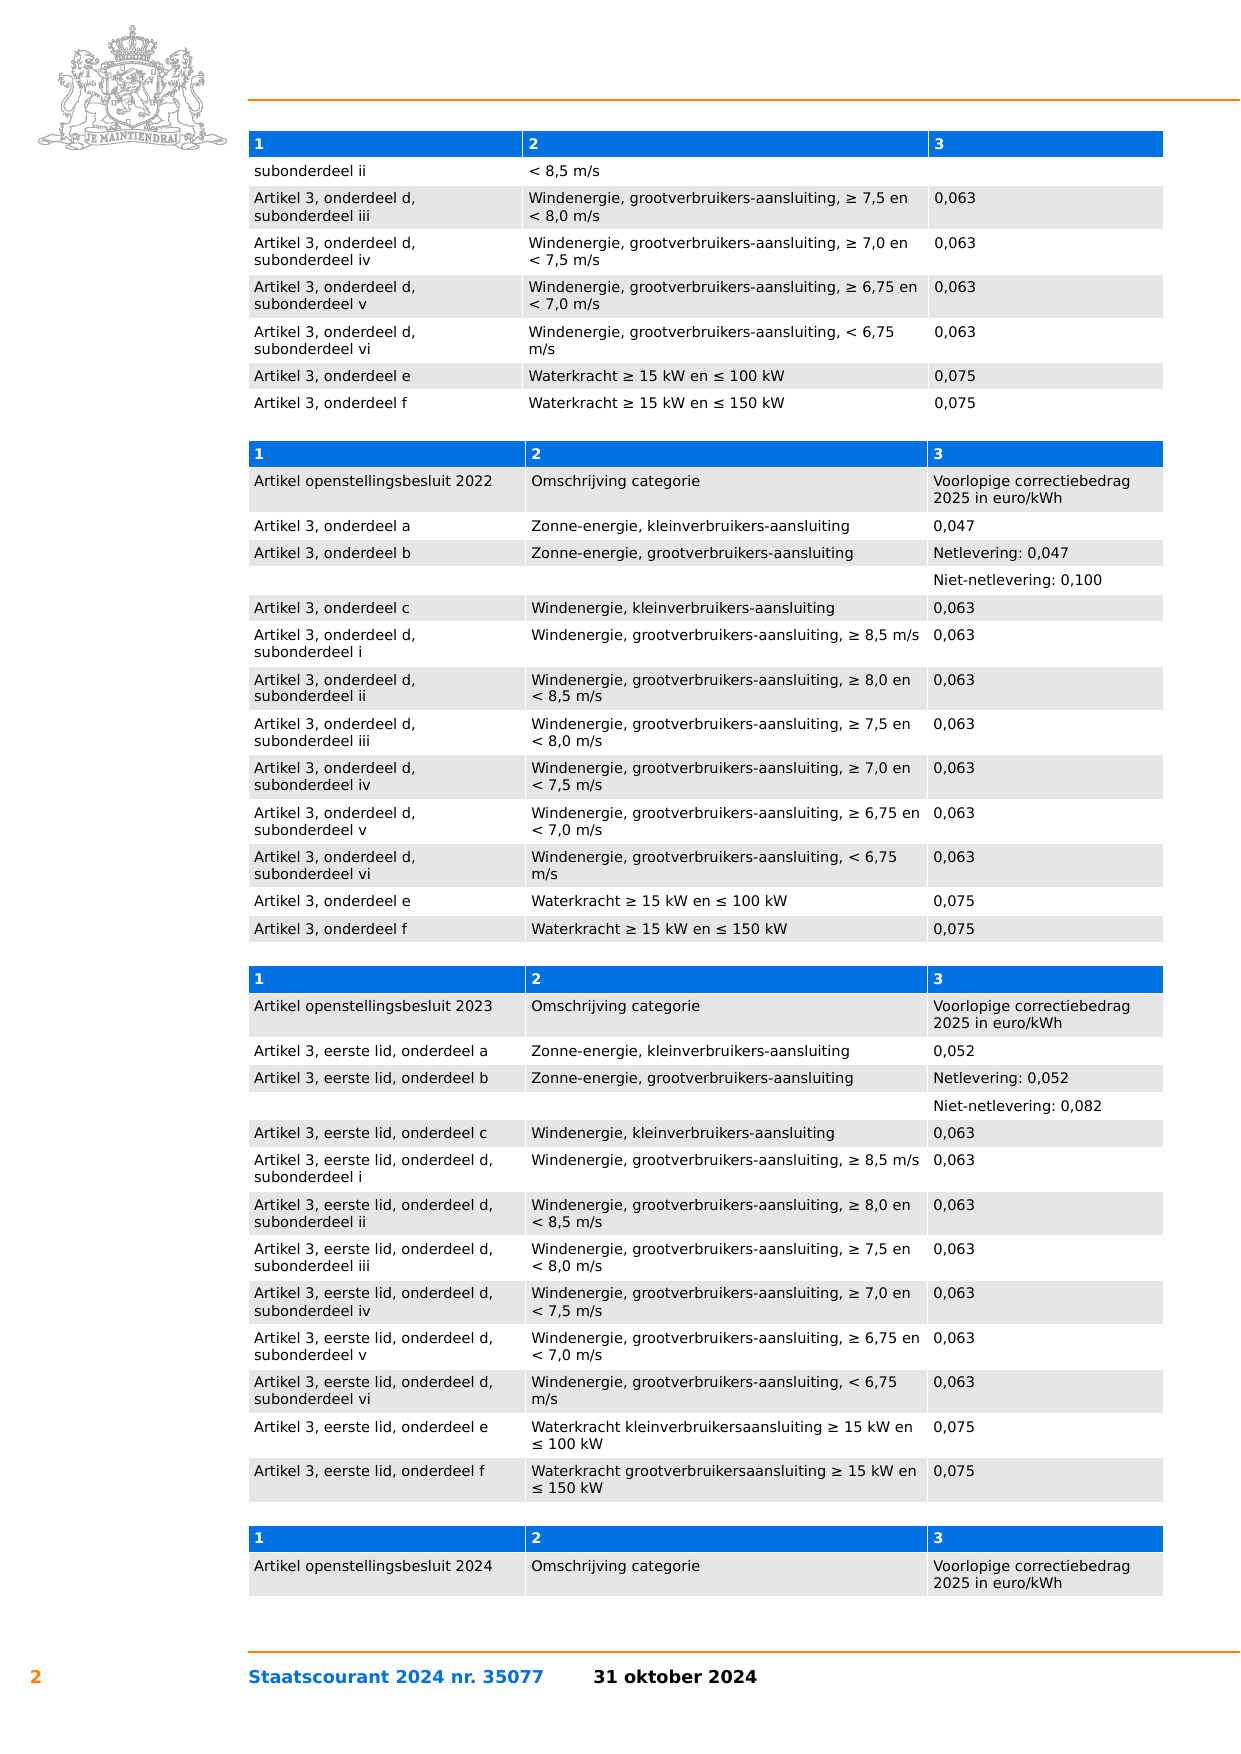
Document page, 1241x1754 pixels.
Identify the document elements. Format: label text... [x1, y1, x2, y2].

table_cell Artikel openstellingsbesluit 2024 [249, 1553, 525, 1596]
table_cell Windenergie, grootverbruikers-aansluiting, ≥ 7,5 en < 8,0 m/s [526, 1236, 927, 1280]
table_cell Artikel 3, onderdeel e [249, 889, 525, 915]
table_cell Artikel 3, onderdeel d, subonderdeel i [249, 622, 525, 666]
table_header 1 [249, 131, 522, 157]
table_cell Artikel openstellingsbesluit 2022 [249, 468, 525, 512]
table_header 3 [928, 1526, 1163, 1552]
table_cell Netlevering: 0,052 [928, 1065, 1163, 1092]
table_cell Windenergie, grootverbruikers-aansluiting, ≥ 7,0 en < 7,5 m/s [526, 1281, 927, 1324]
table_cell 0,063 [929, 186, 1163, 229]
table_cell Artikel 3, eerste lid, onderdeel d, subonderdeel iii [249, 1236, 525, 1280]
table_header 1 [249, 441, 525, 467]
table_cell 0,052 [928, 1038, 1163, 1064]
table_cell 0,063 [929, 230, 1163, 273]
table_cell 0,075 [928, 1414, 1163, 1457]
table_cell Artikel 3, onderdeel d, subonderdeel iii [249, 186, 522, 229]
table_cell Artikel 3, onderdeel f [249, 391, 522, 417]
table_cell Windenergie, grootverbruikers-aansluiting, ≥ 6,75 en < 7,0 m/s [526, 1325, 927, 1368]
table_cell subonderdeel ii [249, 158, 522, 185]
table_cell 0,063 [928, 1148, 1163, 1191]
table_cell Waterkracht grootverbruikersaansluiting ≥ 15 kW en ≤ 150 kW [526, 1458, 927, 1502]
table_cell Waterkracht ≥ 15 kW en ≤ 100 kW [526, 889, 927, 915]
table_cell Artikel 3, eerste lid, onderdeel e [249, 1414, 525, 1457]
table_header 2 [523, 131, 928, 157]
table_cell Voorlopige correctiebedrag 2025 in euro/kWh [928, 1553, 1163, 1596]
table_cell Niet-netlevering: 0,082 [928, 1093, 1163, 1119]
table_header 2 [526, 1526, 927, 1552]
table_cell Artikel 3, onderdeel d, subonderdeel v [249, 275, 522, 318]
table_cell 0,075 [928, 889, 1163, 915]
table_cell Voorlopige correctiebedrag 2025 in euro/kWh [928, 994, 1163, 1037]
table_cell Artikel 3, eerste lid, onderdeel d, subonderdeel iv [249, 1281, 525, 1324]
table_cell 0,063 [928, 622, 1163, 666]
table_header 3 [928, 966, 1163, 993]
table_cell 0,063 [928, 1236, 1163, 1280]
table_cell 0,063 [928, 1120, 1163, 1147]
table_cell 0,063 [928, 1281, 1163, 1324]
table_cell Windenergie, grootverbruikers-aansluiting, < 6,75 m/s [526, 1370, 927, 1413]
table_cell 0,063 [929, 275, 1163, 318]
table_cell Omschrijving categorie [526, 468, 927, 512]
table_cell Windenergie, grootverbruikers-aansluiting, < 6,75 m/s [526, 844, 927, 887]
table_cell Zonne-energie, kleinverbruikers-aansluiting [526, 513, 927, 539]
table_cell Artikel 3, eerste lid, onderdeel f [249, 1458, 525, 1502]
table_cell Artikel 3, onderdeel e [249, 363, 522, 389]
table_cell 0,075 [928, 916, 1163, 942]
table_cell < 8,5 m/s [523, 158, 928, 185]
table_cell Artikel 3, eerste lid, onderdeel d, subonderdeel v [249, 1325, 525, 1368]
table_cell Windenergie, grootverbruikers-aansluiting, ≥ 8,5 m/s [526, 1148, 927, 1191]
table_cell Voorlopige correctiebedrag 2025 in euro/kWh [928, 468, 1163, 512]
table_cell Artikel 3, eerste lid, onderdeel c [249, 1120, 525, 1147]
table_cell Zonne-energie, grootverbruikers-aansluiting [526, 1065, 927, 1119]
picture [38, 25, 227, 150]
table_header 2 [526, 441, 927, 467]
table_cell Artikel 3, eerste lid, onderdeel a [249, 1038, 525, 1064]
table_header 1 [249, 966, 525, 993]
table_cell Artikel 3, onderdeel d, subonderdeel ii [249, 667, 525, 710]
table_cell Artikel 3, eerste lid, onderdeel d, subonderdeel ii [249, 1192, 525, 1235]
table_cell Artikel 3, onderdeel b [249, 540, 525, 594]
table_cell 0,063 [928, 711, 1163, 754]
table_header 2 [526, 966, 927, 993]
table_cell Waterkracht ≥ 15 kW en ≤ 100 kW [523, 363, 928, 389]
table_cell Artikel 3, onderdeel c [249, 595, 525, 621]
table_cell 0,047 [928, 513, 1163, 539]
table_cell 0,063 [928, 595, 1163, 621]
table_cell Windenergie, grootverbruikers-aansluiting, < 6,75 m/s [523, 319, 928, 362]
table_cell Artikel 3, onderdeel a [249, 513, 525, 539]
table_cell Windenergie, grootverbruikers-aansluiting, ≥ 8,0 en < 8,5 m/s [526, 667, 927, 710]
table_cell Artikel 3, eerste lid, onderdeel d, subonderdeel i [249, 1148, 525, 1191]
table_cell Waterkracht ≥ 15 kW en ≤ 150 kW [526, 916, 927, 942]
table_cell Artikel 3, eerste lid, onderdeel b [249, 1065, 525, 1119]
table_cell 0,063 [928, 755, 1163, 799]
table_cell 0,063 [928, 1192, 1163, 1235]
table_cell Artikel 3, eerste lid, onderdeel d, subonderdeel vi [249, 1370, 525, 1413]
table_cell Windenergie, kleinverbruikers-aansluiting [526, 1120, 927, 1147]
table_cell Waterkracht kleinverbruikersaansluiting ≥ 15 kW en ≤ 100 kW [526, 1414, 927, 1457]
table_cell 0,075 [929, 391, 1163, 417]
table_cell Windenergie, grootverbruikers-aansluiting, ≥ 7,0 en < 7,5 m/s [523, 230, 928, 273]
table_cell Windenergie, grootverbruikers-aansluiting, ≥ 6,75 en < 7,0 m/s [523, 275, 928, 318]
table_cell Artikel openstellingsbesluit 2023 [249, 994, 525, 1037]
table_cell Windenergie, grootverbruikers-aansluiting, ≥ 8,5 m/s [526, 622, 927, 666]
table_cell Niet-netlevering: 0,100 [928, 568, 1163, 594]
table_cell Windenergie, grootverbruikers-aansluiting, ≥ 7,0 en < 7,5 m/s [526, 755, 927, 799]
table_cell 0,063 [928, 1370, 1163, 1413]
table_cell Artikel 3, onderdeel f [249, 916, 525, 942]
table_cell 0,063 [928, 1325, 1163, 1368]
table_cell Windenergie, grootverbruikers-aansluiting, ≥ 6,75 en < 7,0 m/s [526, 800, 927, 843]
table_cell 0,063 [928, 800, 1163, 843]
table_cell Artikel 3, onderdeel d, subonderdeel iv [249, 755, 525, 799]
table_cell Zonne-energie, kleinverbruikers-aansluiting [526, 1038, 927, 1064]
table_cell [929, 158, 1163, 185]
table_cell Netlevering: 0,047 [928, 540, 1163, 566]
table_cell Artikel 3, onderdeel d, subonderdeel vi [249, 319, 522, 362]
table_cell Artikel 3, onderdeel d, subonderdeel iv [249, 230, 522, 273]
table_cell 0,063 [929, 319, 1163, 362]
table_cell Artikel 3, onderdeel d, subonderdeel vi [249, 844, 525, 887]
table_header 1 [249, 1526, 525, 1552]
table_cell Artikel 3, onderdeel d, subonderdeel v [249, 800, 525, 843]
table_cell Artikel 3, onderdeel d, subonderdeel iii [249, 711, 525, 754]
table_cell Omschrijving categorie [526, 1553, 927, 1596]
table_cell 0,063 [928, 844, 1163, 887]
table_cell Waterkracht ≥ 15 kW en ≤ 150 kW [523, 391, 928, 417]
table_header 3 [929, 131, 1163, 157]
table_cell 0,075 [929, 363, 1163, 389]
table_cell Windenergie, grootverbruikers-aansluiting, ≥ 7,5 en < 8,0 m/s [526, 711, 927, 754]
table_cell 0,063 [928, 667, 1163, 710]
table_cell Windenergie, grootverbruikers-aansluiting, ≥ 7,5 en < 8,0 m/s [523, 186, 928, 229]
table_cell Windenergie, grootverbruikers-aansluiting, ≥ 8,0 en < 8,5 m/s [526, 1192, 927, 1235]
table_cell Omschrijving categorie [526, 994, 927, 1037]
table_cell Zonne-energie, grootverbruikers-aansluiting [526, 540, 927, 594]
table_cell Windenergie, kleinverbruikers-aansluiting [526, 595, 927, 621]
table_header 3 [928, 441, 1163, 467]
table_cell 0,075 [928, 1458, 1163, 1502]
